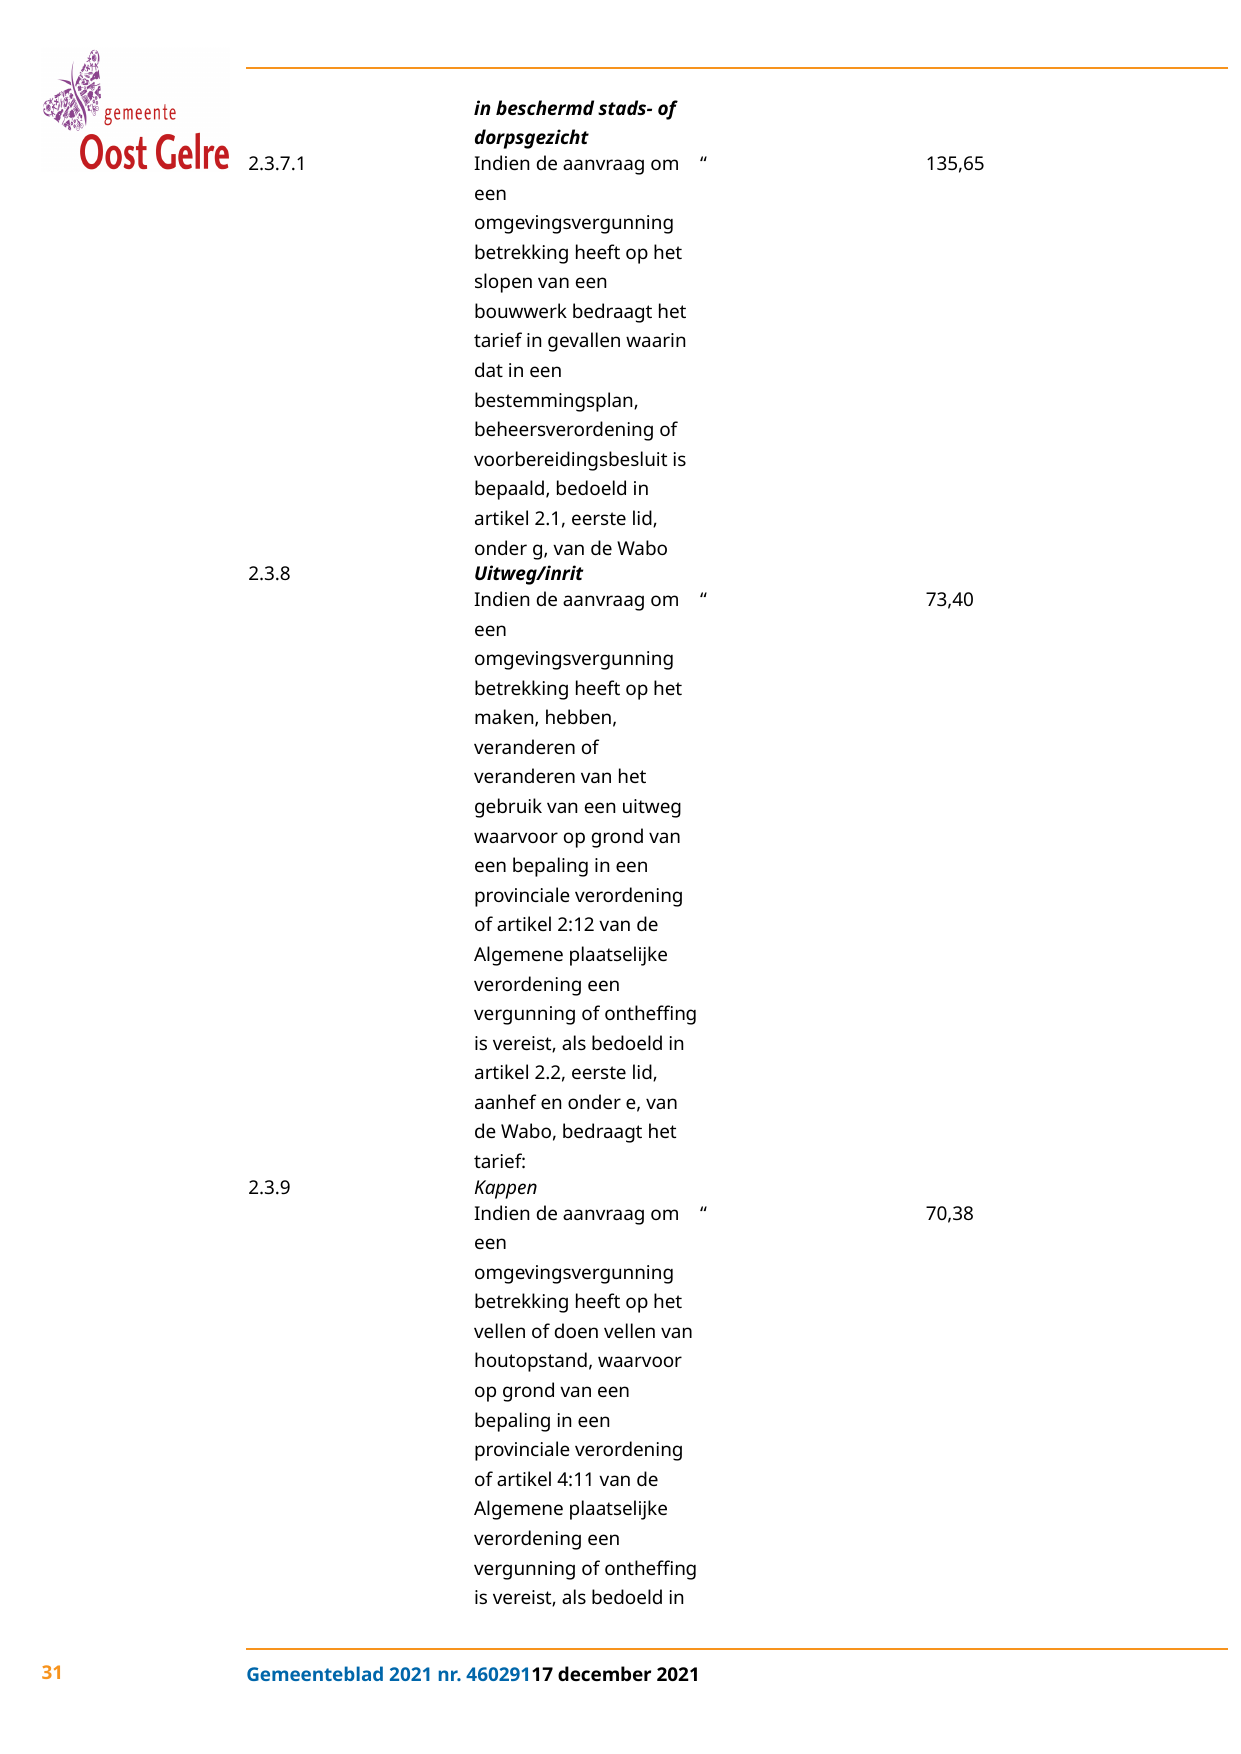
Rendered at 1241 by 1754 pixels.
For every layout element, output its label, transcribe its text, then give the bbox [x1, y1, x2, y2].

table_cell 2.3.8 [248, 560, 474, 586]
table_cell [700, 95, 926, 150]
table_cell 2.3.9 [248, 1174, 474, 1200]
table_cell Indien de aanvraag om een omgevingsvergunning betrekking heeft op het maken, hebben, veranderen of veranderen van het gebruik van een uitweg waarvoor op grond van een bepaling in een provinciale verordening of artikel 2:12 van de Algemene plaatselijke verordening een vergunning of ontheffing is vereist, als bedoeld in artikel 2.2, eerste lid, aanhef en onder e, van de Wabo, bedraagt het tarief: [474, 586, 700, 1174]
table_cell “ [700, 586, 926, 1174]
table_cell [700, 1174, 926, 1200]
table_cell 2.3.7.1 [248, 150, 474, 560]
table_cell [926, 560, 1152, 586]
table_cell [248, 586, 474, 1174]
table_cell [700, 560, 926, 586]
table_cell 73,40 [926, 586, 1152, 1174]
table_cell Kappen [474, 1174, 700, 1200]
table_cell Indien de aanvraag om een omgevingsvergunning betrekking heeft op het slopen van een bouwwerk bedraagt het tarief in gevallen waarin dat in een bestemmingsplan, beheersverordening of voorbereidingsbesluit is bepaald, bedoeld in artikel 2.1, eerste lid, onder g, van de Wabo [474, 150, 700, 560]
table_cell “ [700, 150, 926, 560]
table_cell 70,38 [926, 1200, 1152, 1610]
table_cell [248, 95, 474, 150]
table_cell [926, 1174, 1152, 1200]
table_cell [926, 95, 1152, 150]
table_cell 135,65 [926, 150, 1152, 560]
table_cell in beschermd stads- of dorpsgezicht [474, 95, 700, 150]
table_cell Indien de aanvraag om een omgevingsvergunning betrekking heeft op het vellen of doen vellen van houtopstand, waarvoor op grond van een bepaling in een provinciale verordening of artikel 4:11 van de Algemene plaatselijke verordening een vergunning of ontheffing is vereist, als bedoeld in [474, 1200, 700, 1610]
table_cell Uitweg/inrit [474, 560, 700, 586]
table_cell [248, 1200, 474, 1610]
table_cell “ [700, 1200, 926, 1610]
picture [41, 47, 231, 172]
